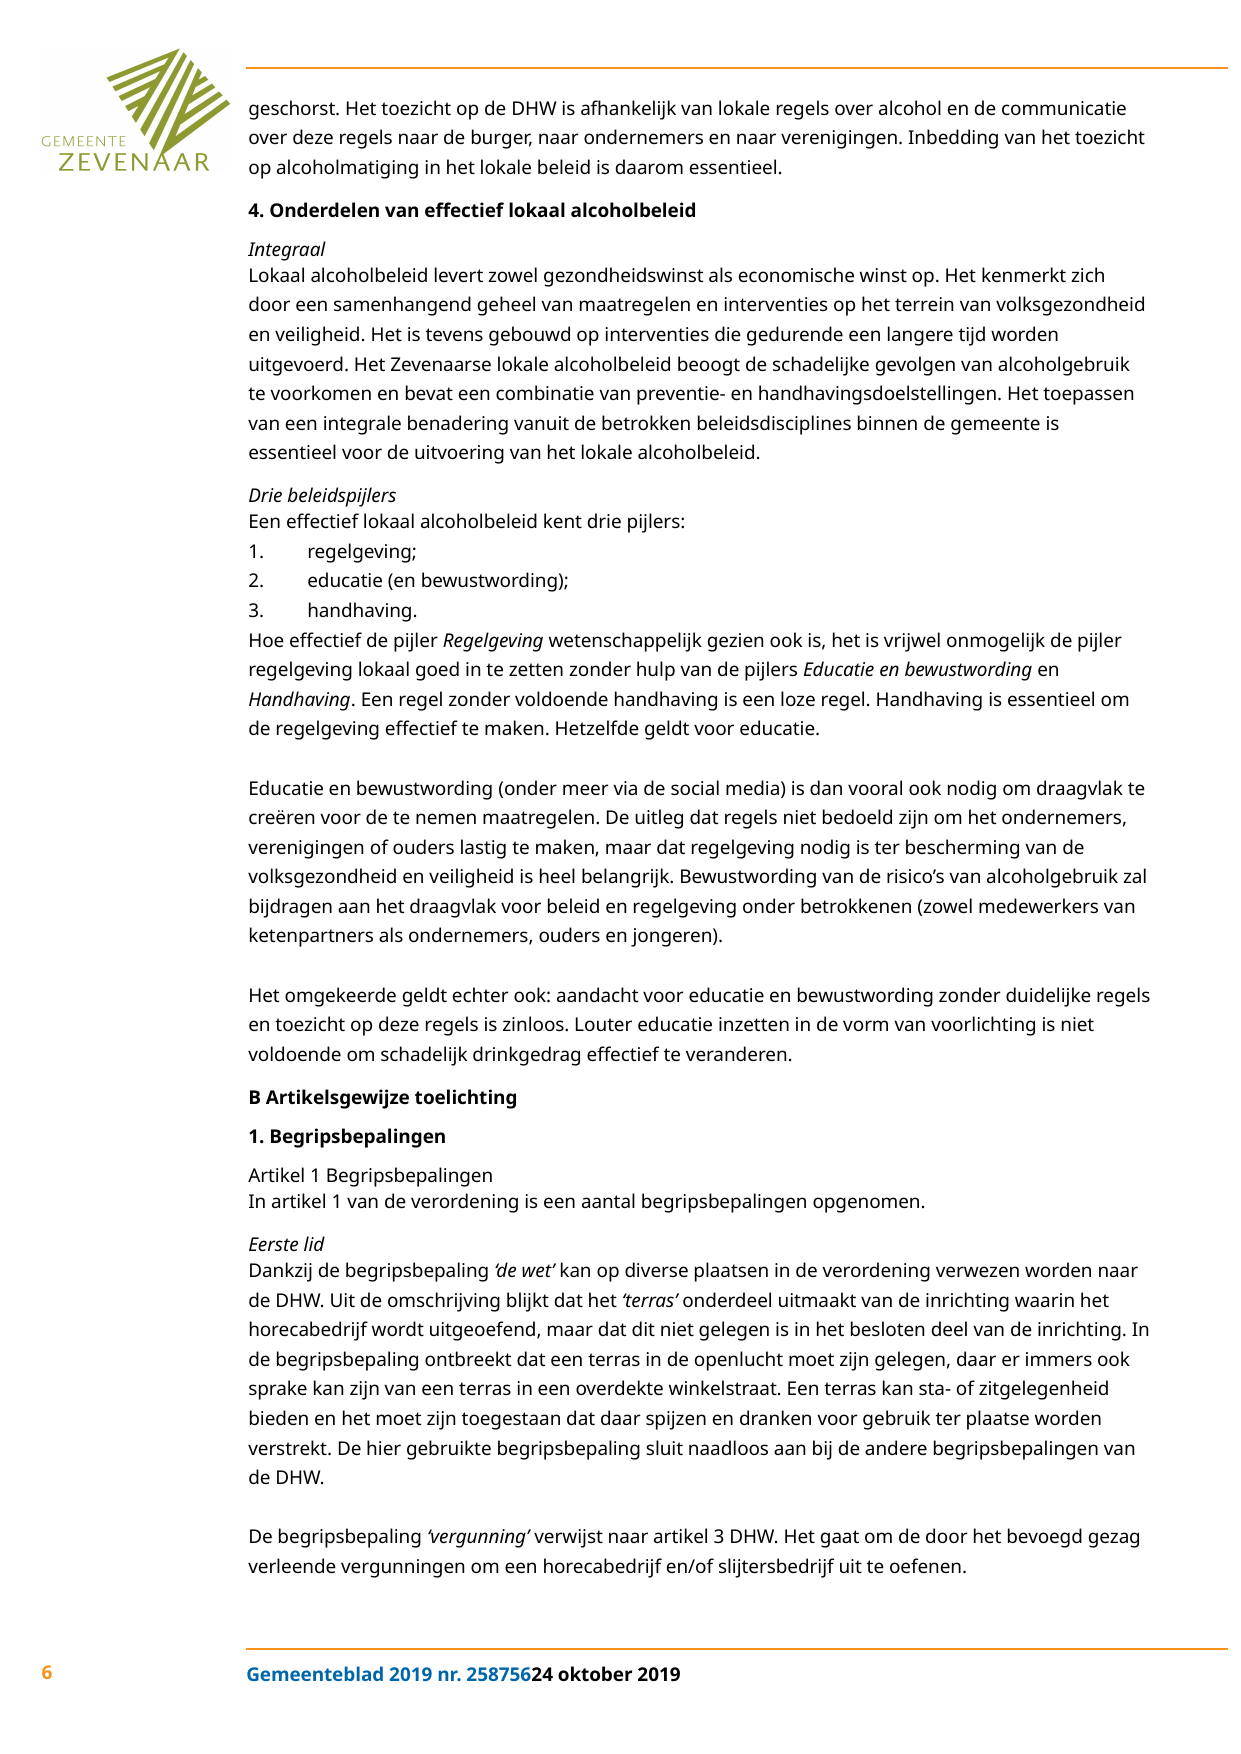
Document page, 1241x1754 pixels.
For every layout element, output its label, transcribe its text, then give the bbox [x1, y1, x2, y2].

text 1. Begripsbepalingen [248, 1123, 1152, 1149]
text De begripsbepaling ‘vergunning’ verwijst naar artikel 3 DHW. Het gaat om de door het bevoegd gezag verleende vergunningen om een horecabedrijf en/of slijtersbedrijf uit te oefenen. [248, 1523, 1152, 1579]
list regelgeving; [248, 538, 1152, 564]
text Het omgekeerde geldt echter ook: aandacht voor educatie en bewustwording zonder duidelijke regels en toezicht op deze regels is zinloos. Louter educatie inzetten in de vorm van voorlichting is niet voldoende om schadelijk drinkgedrag effectief te veranderen. [248, 982, 1152, 1067]
text Een effectief lokaal alcoholbeleid kent drie pijlers: [248, 508, 1152, 534]
list educatie (en bewustwording); [248, 568, 1152, 593]
text Integraal [248, 236, 1152, 262]
text Dankzij de begripsbepaling ‘de wet’ kan op diverse plaatsen in de verordening verwezen worden naar de DHW. Uit de omschrijving blijkt dat het ‘terras’ onderdeel uitmaakt van de inrichting waarin het horecabedrijf wordt uitgeoefend, maar dat dit niet gelegen is in het besloten deel van de inrichting. In de begripsbepaling ontbreekt dat een terras in de openlucht moet zijn gelegen, daar er immers ook sprake kan zijn van een terras in een overdekte winkelstraat. Een terras kan sta- of zitgelegenheid bieden en het moet zijn toegestaan dat daar spijzen en dranken voor gebruik ter plaatse worden verstrekt. De hier gebruikte begripsbepaling sluit naadloos aan bij de andere begripsbepalingen van de DHW. [248, 1257, 1152, 1490]
list handhaving. [248, 597, 1152, 623]
text B Artikelsgewijze toelichting [248, 1084, 1152, 1110]
text Drie beleidspijlers [248, 483, 1152, 508]
text Eerste lid [248, 1231, 1152, 1257]
text Lokaal alcoholbeleid levert zowel gezondheidswinst als economische winst op. Het kenmerkt zich door een samenhangend geheel van maatregelen en interventies op het terrein van volksgezondheid en veiligheid. Het is tevens gebouwd op interventies die gedurende een langere tijd worden uitgevoerd. Het Zevenaarse lokale alcoholbeleid beoogt de schadelijke gevolgen van alcoholgebruik te voorkomen en bevat een combinatie van preventie- en handhavingsdoelstellingen. Het toepassen van een integrale benadering vanuit de betrokken beleidsdisciplines binnen de gemeente is essentieel voor de uitvoering van het lokale alcoholbeleid. [248, 262, 1152, 465]
text 4. Onderdelen van effectief lokaal alcoholbeleid [248, 197, 1152, 223]
text Artikel 1 Begripsbepalingen [248, 1163, 1152, 1188]
text In artikel 1 van de verordening is een aantal begripsbepalingen opgenomen. [248, 1188, 1152, 1214]
picture [41, 47, 231, 172]
text Educatie en bewustwording (onder meer via de social media) is dan vooral ook nodig om draagvlak te creëren voor de te nemen maatregelen. De uitleg dat regels niet bedoeld zijn om het ondernemers, verenigingen of ouders lastig te maken, maar dat regelgeving nodig is ter bescherming van de volksgezondheid en veiligheid is heel belangrijk. Bewustwording van de risico’s van alcoholgebruik zal bijdragen aan het draagvlak voor beleid en regelgeving onder betrokkenen (zowel medewerkers van ketenpartners als ondernemers, ouders en jongeren). [248, 775, 1152, 948]
text Hoe effectief de pijler Regelgeving wetenschappelijk gezien ook is, het is vrijwel onmogelijk de pijler regelgeving lokaal goed in te zetten zonder hulp van de pijlers Educatie en bewustwording en Handhaving. Een regel zonder voldoende handhaving is een loze regel. Handhaving is essentieel om de regelgeving effectief te maken. Hetzelfde geldt voor educatie. [248, 627, 1152, 741]
text geschorst. Het toezicht op de DHW is afhankelijk van lokale regels over alcohol en de communicatie over deze regels naar de burger, naar ondernemers en naar verenigingen. Inbedding van het toezicht op alcoholmatiging in het lokale beleid is daarom essentieel. [248, 95, 1152, 180]
